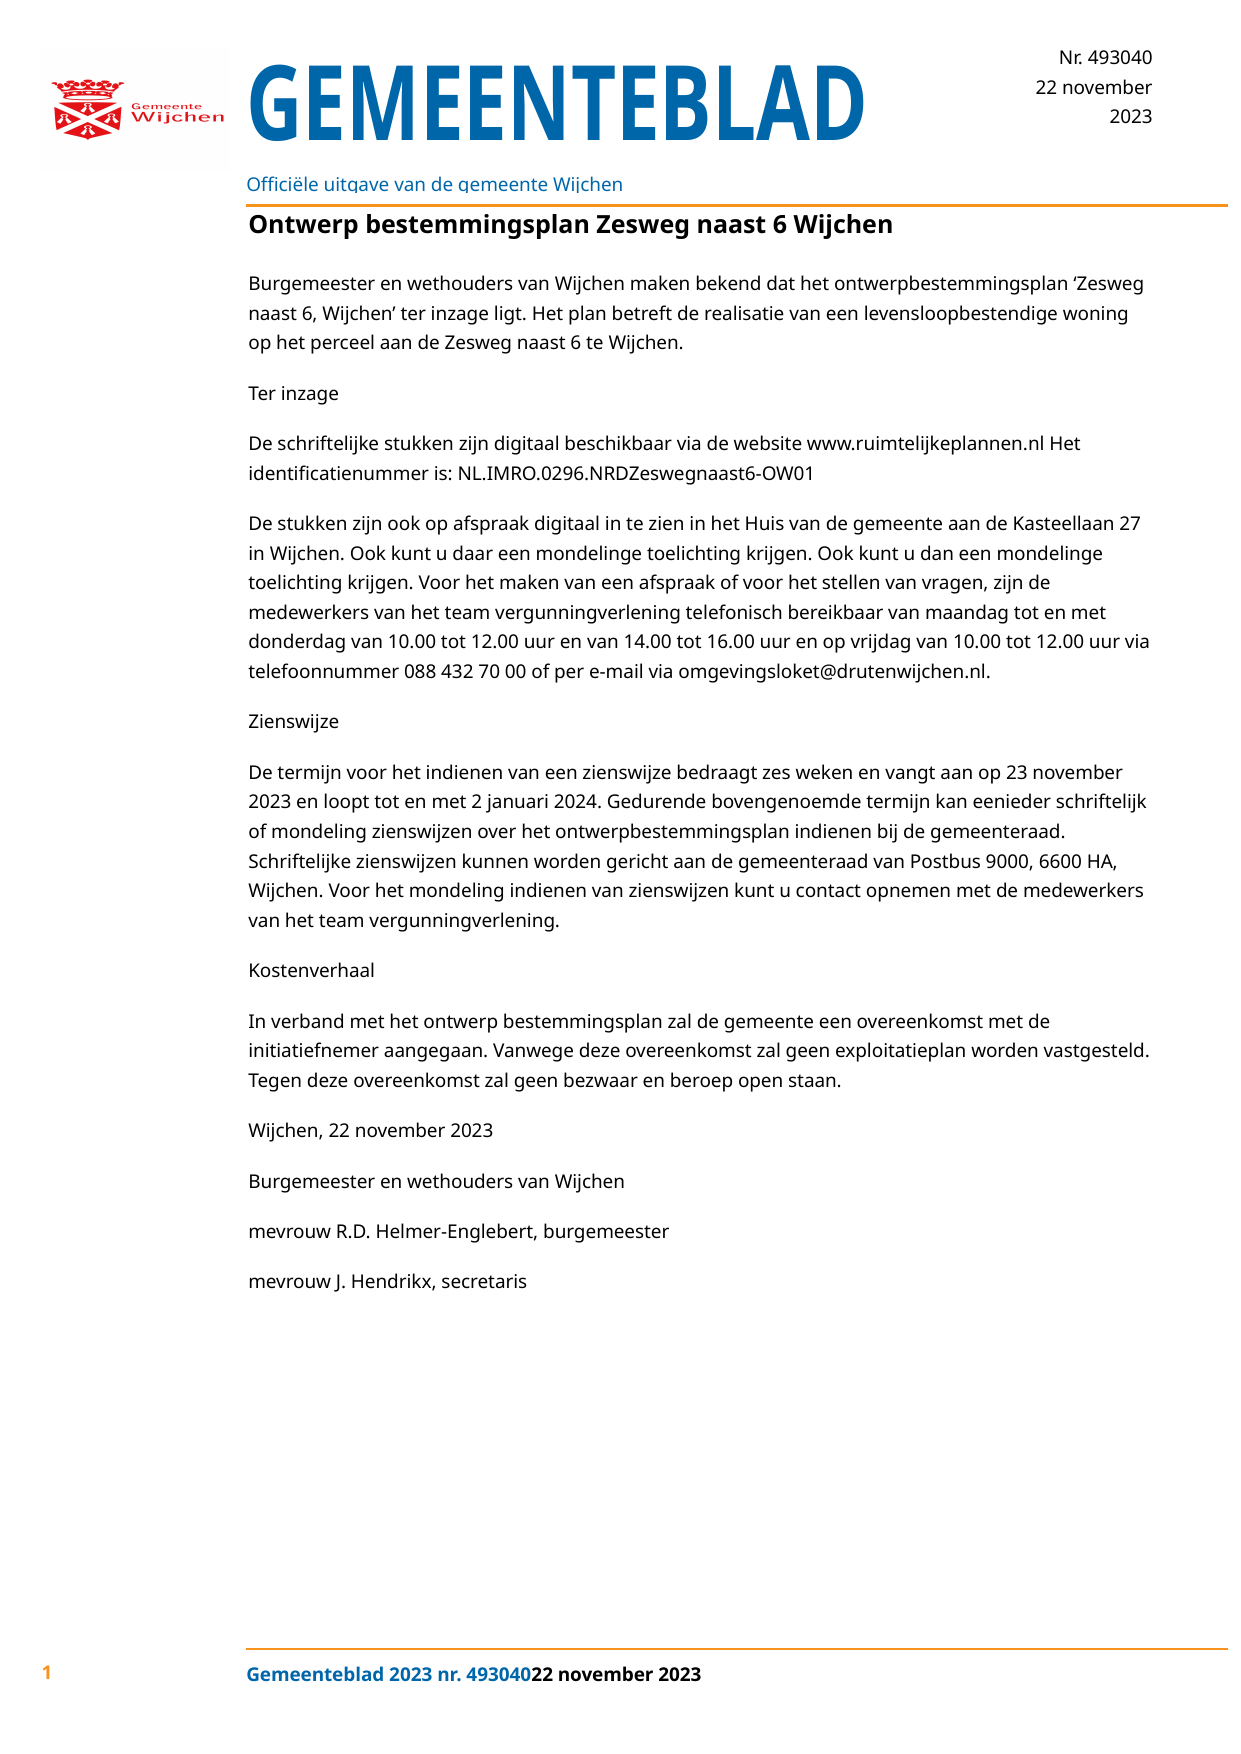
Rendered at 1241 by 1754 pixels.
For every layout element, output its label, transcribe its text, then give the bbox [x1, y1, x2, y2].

text Wijchen, 22 november 2023 [248, 1117, 1152, 1143]
text Kostenverhaal [248, 957, 1152, 983]
text Burgemeester en wethouders van Wijchen [248, 1168, 1152, 1193]
text mevrouw J. Hendrikx, secretaris [248, 1269, 1152, 1294]
text Ter inzage [248, 380, 1152, 406]
text De termijn voor het indienen van een zienswijze bedraagt zes weken en vangt aan op 23 november 2023 en loopt tot en met 2 januari 2024. Gedurende bovengenoemde termijn kan eenieder schriftelijk of mondeling zienswijzen over het ontwerpbestemmingsplan indienen bij de gemeenteraad. Schriftelijke zienswijzen kunnen worden gericht aan de gemeenteraad van Postbus 9000, 6600 HA, Wijchen. Voor het mondeling indienen van zienswijzen kunt u contact opnemen met de medewerkers van het team vergunningverlening. [248, 759, 1152, 933]
picture [41, 47, 231, 172]
text Zienswijze [248, 709, 1152, 734]
text mevrouw R.D. Helmer-Englebert, burgemeester [248, 1218, 1152, 1244]
text Burgemeester en wethouders van Wijchen maken bekend dat het ontwerpbestemmingsplan ‘Zesweg naast 6, Wijchen’ ter inzage ligt. Het plan betreft de realisatie van een levensloopbestendige woning op het perceel aan de Zesweg naast 6 te Wijchen. [248, 270, 1152, 355]
text De stukken zijn ook op afspraak digitaal in te zien in het Huis van de gemeente aan de Kasteellaan 27 in Wijchen. Ook kunt u daar een mondelinge toelichting krijgen. Ook kunt u dan een mondelinge toelichting krijgen. Voor het maken van een afspraak of voor het stellen van vragen, zijn de medewerkers van het team vergunningverlening telefonisch bereikbaar van maandag tot en met donderdag van 10.00 tot 12.00 uur en van 14.00 tot 16.00 uur en op vrijdag van 10.00 tot 12.00 uur via telefoonnummer 088 432 70 00 of per e-mail via omgevingsloket@drutenwijchen.nl. [248, 510, 1152, 684]
text Ontwerp bestemmingsplan Zesweg naast 6 Wijchen [248, 207, 1152, 241]
text De schriftelijke stukken zijn digitaal beschikbaar via de website www.ruimtelijkeplannen.nl Het identificatienummer is: NL.IMRO.0296.NRDZeswegnaast6-OW01 [248, 430, 1152, 486]
text In verband met het ontwerp bestemmingsplan zal de gemeente een overeenkomst met de initiatiefnemer aangegaan. Vanwege deze overeenkomst zal geen exploitatieplan worden vastgesteld. Tegen deze overeenkomst zal geen bezwaar en beroep open staan. [248, 1008, 1152, 1093]
